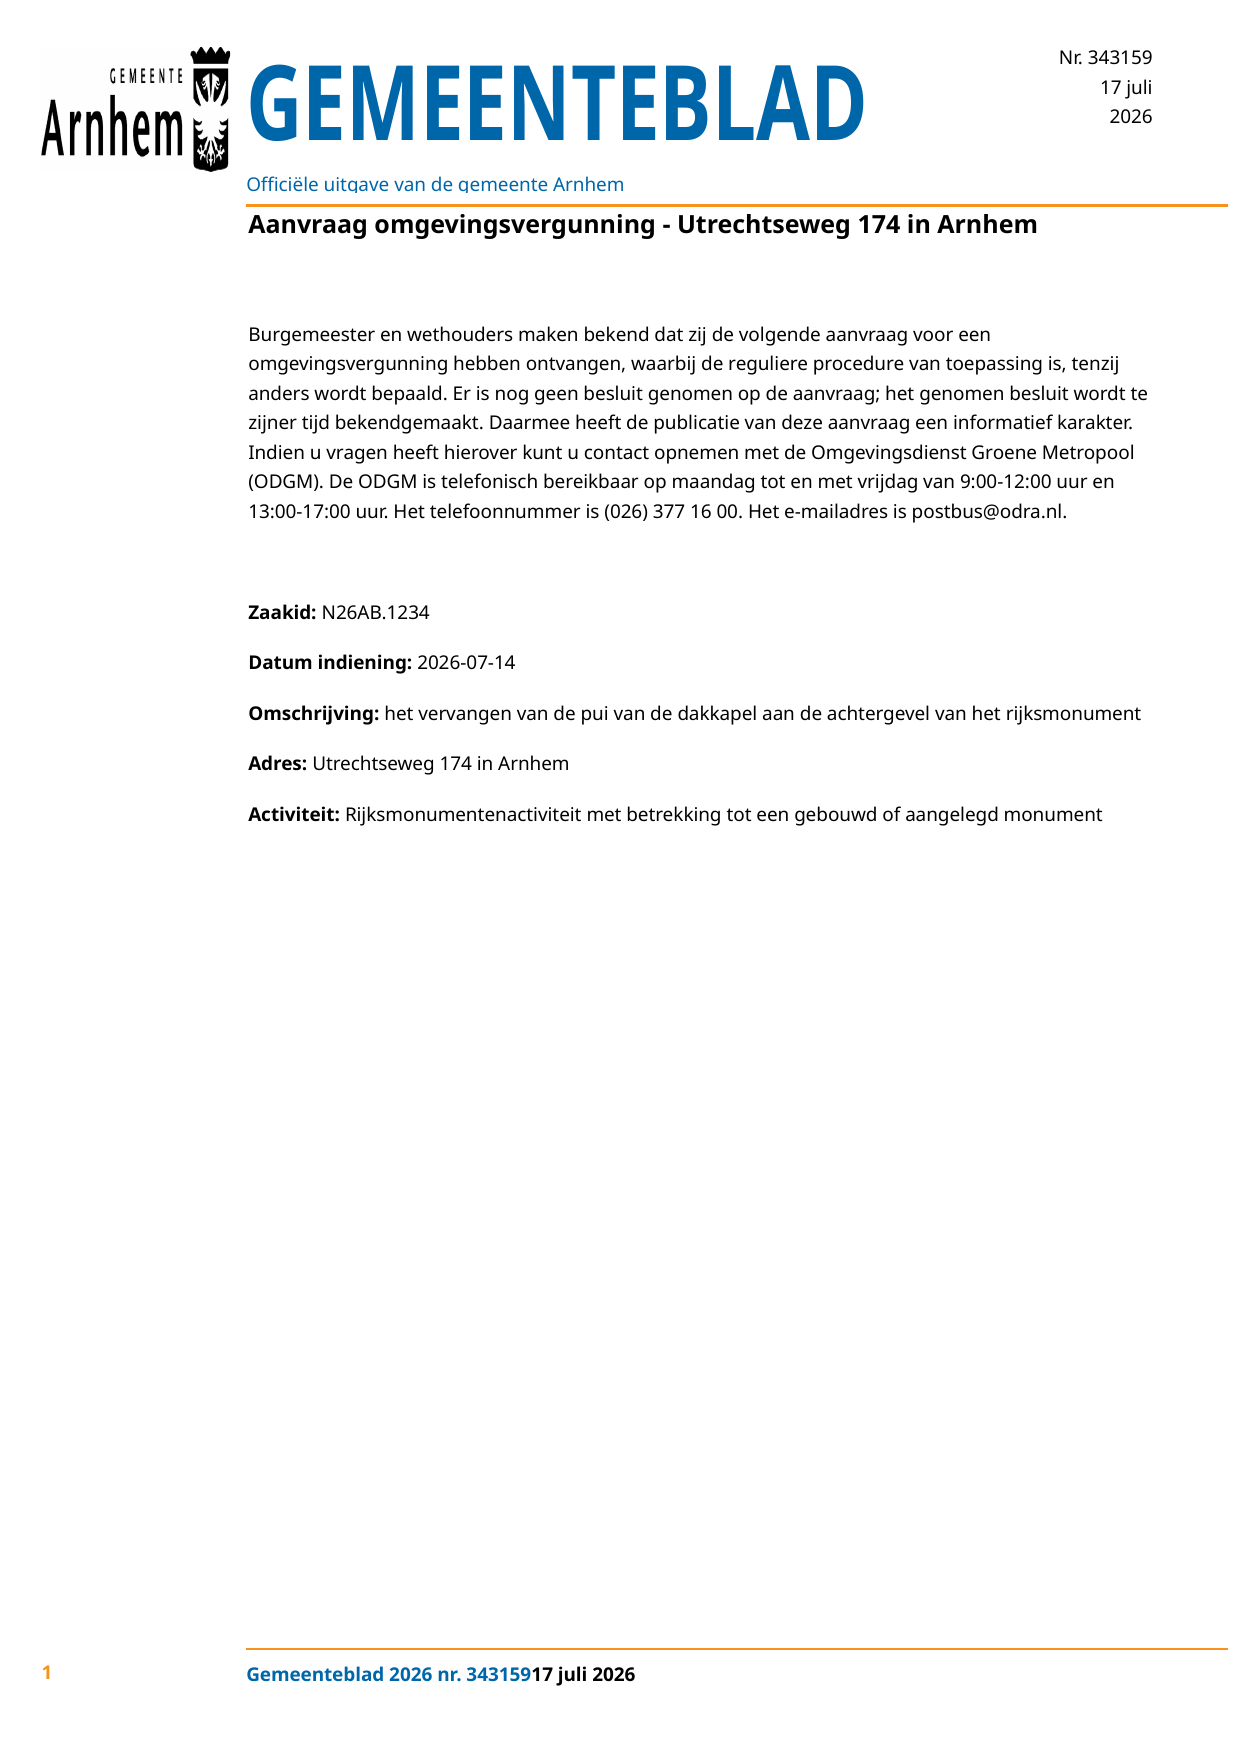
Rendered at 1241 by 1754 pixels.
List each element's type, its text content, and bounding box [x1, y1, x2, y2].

text Adres: Utrechtseweg 174 in Arnhem [248, 750, 1152, 776]
text Datum indiening: 2026-07-14 [248, 649, 1152, 675]
text Omschrijving: het vervangen van de pui van de dakkapel aan de achtergevel van het rijksmonument [248, 700, 1152, 726]
text Activiteit: Rijksmonumentenactiviteit met betrekking tot een gebouwd of aangelegd monument [248, 801, 1152, 826]
text Burgemeester en wethouders maken bekend dat zij de volgende aanvraag voor een omgevingsvergunning hebben ontvangen, waarbij de reguliere procedure van toepassing is, tenzij anders wordt bepaald. Er is nog geen besluit genomen op de aanvraag; het genomen besluit wordt te zijner tijd bekendgemaakt. Daarmee heeft de publicatie van deze aanvraag een informatief karakter. Indien u vragen heeft hierover kunt u contact opnemen met de Omgevingsdienst Groene Metropool (ODGM). De ODGM is telefonisch bereikbaar op maandag tot en met vrijdag van 9:00-12:00 uur en 13:00-17:00 uur. Het telefoonnummer is (026) 377 16 00. Het e-mailadres is postbus@odra.nl. [248, 321, 1152, 524]
picture [41, 47, 231, 172]
text Aanvraag omgevingsvergunning - Utrechtseweg 174 in Arnhem [248, 207, 1152, 241]
text Zaakid: N26AB.1234 [248, 599, 1152, 625]
